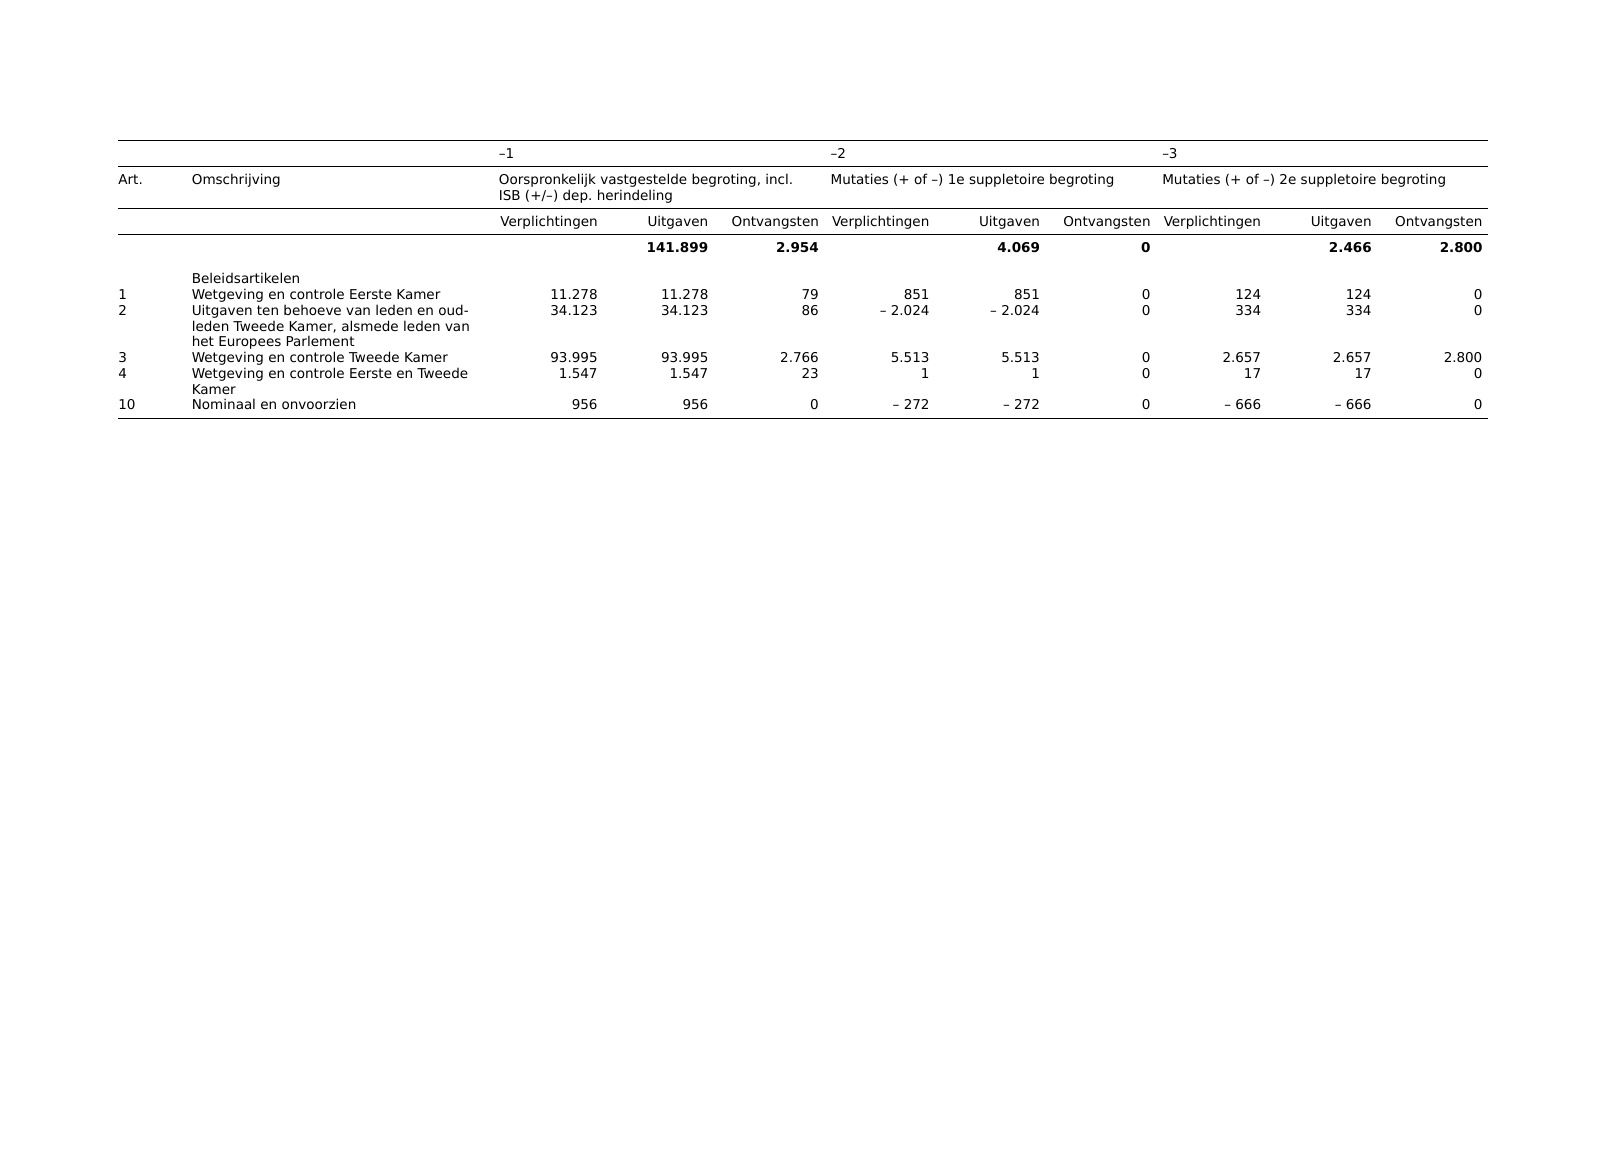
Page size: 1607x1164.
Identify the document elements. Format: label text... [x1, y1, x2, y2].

table_cell Wetgeving en controle Tweede Kamer [186, 350, 493, 366]
table_cell Uitgaven [1267, 209, 1377, 234]
table_cell Verplichtingen [493, 209, 603, 234]
table_cell 2.466 [1267, 235, 1377, 256]
table_cell 93.995 [603, 350, 714, 366]
table_cell 0 [1046, 366, 1156, 397]
table_cell [493, 235, 603, 256]
table_cell 2.766 [714, 350, 824, 366]
table_cell [603, 256, 714, 271]
table_cell 334 [1267, 303, 1377, 350]
table_cell [825, 256, 935, 271]
table_cell Uitgaven [935, 209, 1046, 234]
table_cell [935, 271, 1046, 287]
table_cell Beleidsartikelen [186, 271, 493, 287]
table_cell 0 [1046, 350, 1156, 366]
table_cell 86 [714, 303, 824, 350]
table_cell 17 [1156, 366, 1267, 397]
table_cell Oorspronkelijk vastgestelde begroting, incl. ISB (+/–) dep. herindeling [493, 167, 824, 208]
table_cell 1 [825, 366, 935, 397]
table_cell – 272 [825, 397, 935, 418]
table_cell 1.547 [493, 366, 603, 397]
table_cell [493, 271, 603, 287]
table_cell 2.657 [1156, 350, 1267, 366]
table_cell Nominaal en onvoorzien [186, 397, 493, 418]
table_cell Ontvangsten [714, 209, 824, 234]
table_cell 124 [1267, 287, 1377, 303]
table_cell 17 [1267, 366, 1377, 397]
table_cell Art. [118, 167, 186, 208]
table_header –2 [825, 141, 1156, 166]
table_cell 2.657 [1267, 350, 1377, 366]
table_cell [1156, 256, 1267, 271]
table_cell 0 [714, 397, 824, 418]
table_cell 11.278 [603, 287, 714, 303]
table_header –1 [493, 141, 824, 166]
table_cell 4.069 [935, 235, 1046, 256]
table_cell 851 [935, 287, 1046, 303]
table_header [118, 141, 186, 166]
table_cell 10 [118, 397, 186, 418]
table_cell 0 [1377, 366, 1488, 397]
table_cell [825, 235, 935, 256]
table_cell 124 [1156, 287, 1267, 303]
table_cell 1.547 [603, 366, 714, 397]
table_cell 0 [1046, 303, 1156, 350]
table_cell Uitgaven [603, 209, 714, 234]
table_cell [825, 271, 935, 287]
table_cell 2.800 [1377, 350, 1488, 366]
table_cell [186, 209, 493, 234]
table_cell [118, 256, 186, 271]
table_cell 0 [1046, 287, 1156, 303]
table_cell [186, 235, 493, 256]
table_cell Ontvangsten [1046, 209, 1156, 234]
table_cell 79 [714, 287, 824, 303]
table_cell 93.995 [493, 350, 603, 366]
table_cell 0 [1046, 235, 1156, 256]
table_cell Ontvangsten [1377, 209, 1488, 234]
table_cell [1156, 271, 1267, 287]
table_cell [1267, 271, 1377, 287]
table_cell – 2.024 [825, 303, 935, 350]
table_cell 956 [603, 397, 714, 418]
table_cell 5.513 [825, 350, 935, 366]
table_cell 11.278 [493, 287, 603, 303]
table_cell Wetgeving en controle Eerste Kamer [186, 287, 493, 303]
table_cell 2 [118, 303, 186, 350]
table_cell Mutaties (+ of –) 1e suppletoire begroting [825, 167, 1156, 208]
table_cell 0 [1377, 287, 1488, 303]
table_cell [1046, 256, 1156, 271]
table_cell 5.513 [935, 350, 1046, 366]
table_cell [1267, 256, 1377, 271]
table_cell [714, 256, 824, 271]
table_cell – 666 [1267, 397, 1377, 418]
table_cell [1046, 271, 1156, 287]
table_cell Verplichtingen [1156, 209, 1267, 234]
table_cell – 272 [935, 397, 1046, 418]
table_cell [935, 256, 1046, 271]
table_cell [1377, 271, 1488, 287]
table_cell [603, 271, 714, 287]
table_cell 851 [825, 287, 935, 303]
table_cell [1377, 256, 1488, 271]
table_cell 0 [1377, 303, 1488, 350]
table_cell [1156, 235, 1267, 256]
table_cell 34.123 [493, 303, 603, 350]
table_cell 0 [1046, 397, 1156, 418]
table_cell 141.899 [603, 235, 714, 256]
table_cell [186, 256, 493, 271]
table_cell [118, 235, 186, 256]
table_cell 3 [118, 350, 186, 366]
table_cell 1 [935, 366, 1046, 397]
table_cell – 666 [1156, 397, 1267, 418]
table_cell 2.954 [714, 235, 824, 256]
table_cell [493, 256, 603, 271]
table_cell [714, 271, 824, 287]
table_cell 956 [493, 397, 603, 418]
table_cell 34.123 [603, 303, 714, 350]
table_cell 23 [714, 366, 824, 397]
table_cell 2.800 [1377, 235, 1488, 256]
table_header –3 [1156, 141, 1488, 166]
table_cell 4 [118, 366, 186, 397]
table_cell 1 [118, 287, 186, 303]
table_cell Omschrijving [186, 167, 493, 208]
table_cell [118, 271, 186, 287]
table_cell Uitgaven ten behoeve van leden en oud-leden Tweede Kamer, alsmede leden van het Europees Parlement [186, 303, 493, 350]
table_cell 0 [1377, 397, 1488, 418]
table_cell Verplichtingen [825, 209, 935, 234]
table_cell 334 [1156, 303, 1267, 350]
table_cell Wetgeving en controle Eerste en Tweede Kamer [186, 366, 493, 397]
table_header [186, 141, 493, 166]
table_cell [118, 209, 186, 234]
table_cell – 2.024 [935, 303, 1046, 350]
table_cell Mutaties (+ of –) 2e suppletoire begroting [1156, 167, 1488, 208]
